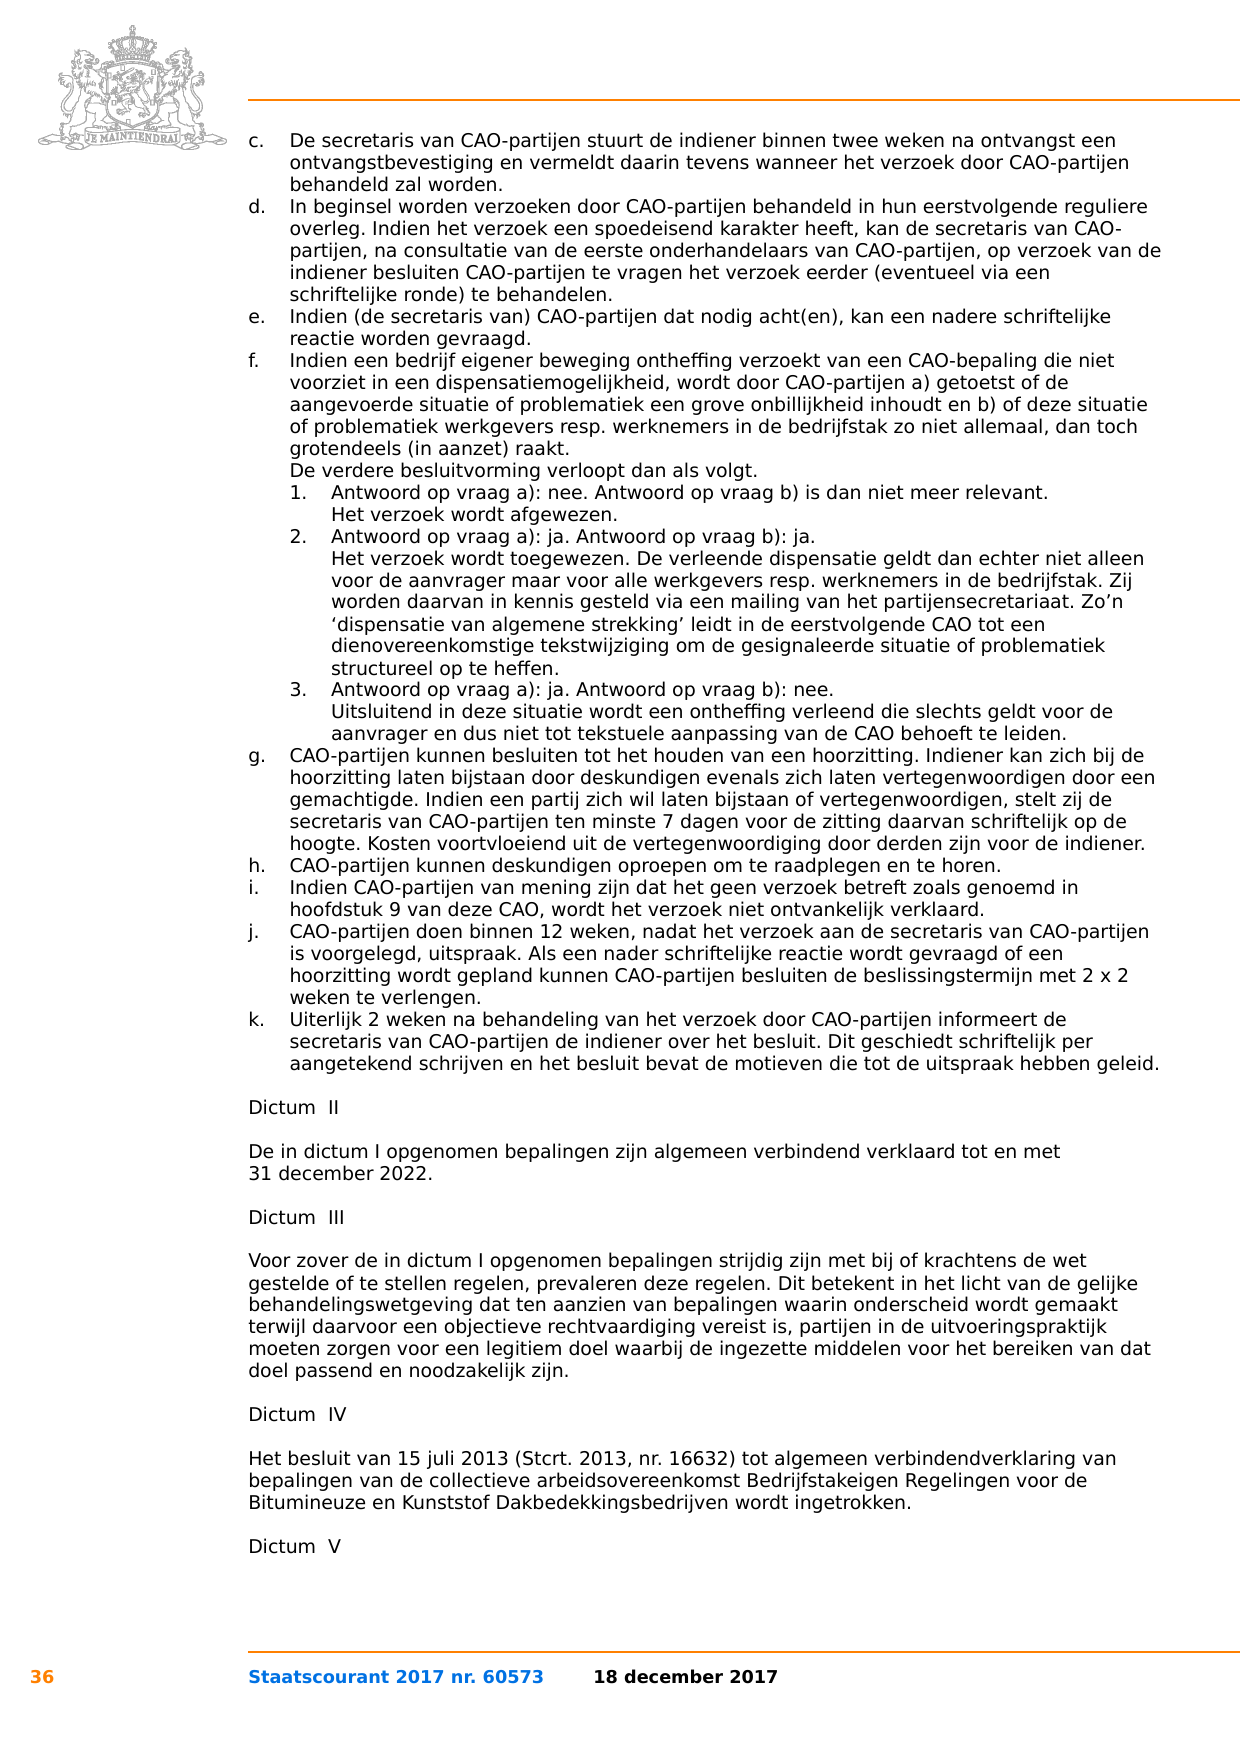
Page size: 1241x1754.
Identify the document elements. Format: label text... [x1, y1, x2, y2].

text Dictum II [248, 1097, 1163, 1119]
text 2. Antwoord op vraag a): ja. Antwoord op vraag b): ja. [289, 526, 1163, 547]
text Uitsluitend in deze situatie wordt een ontheffing verleend die slechts geldt voor de aanvrager en dus niet tot tekstuele aanpassing van de CAO behoeft te leiden. [331, 701, 1163, 745]
text d. In beginsel worden verzoeken door CAO-partijen behandeld in hun eerstvolgende reguliere overleg. Indien het verzoek een spoedeisend karakter heeft, kan de secretaris van CAO-partijen, na consultatie van de eerste onderhandelaars van CAO-partijen, op verzoek van de indiener besluiten CAO-partijen te vragen het verzoek eerder (eventueel via een schriftelijke ronde) te behandelen. [248, 196, 1163, 306]
text f. Indien een bedrijf eigener beweging ontheffing verzoekt van een CAO-bepaling die niet voorziet in een dispensatiemogelijkheid, wordt door CAO-partijen a) getoetst of de aangevoerde situatie of problematiek een grove onbillijkheid inhoudt en b) of deze situatie of problematiek werkgevers resp. werknemers in de bedrijfstak zo niet allemaal, dan toch grotendeels (in aanzet) raakt. [248, 350, 1163, 459]
text De verdere besluitvorming verloopt dan als volgt. [289, 459, 1163, 482]
text Het verzoek wordt afgewezen. [331, 503, 1163, 526]
text Het verzoek wordt toegewezen. De verleende dispensatie geldt dan echter niet alleen voor de aanvrager maar voor alle werkgevers resp. werknemers in de bedrijfstak. Zij worden daarvan in kennis gesteld via een mailing van het partijensecretariaat. Zo’n ‘dispensatie van algemene strekking’ leidt in de eerstvolgende CAO tot een dienovereenkomstige tekstwijziging om de gesignaleerde situatie of problematiek structureel op te heffen. [331, 547, 1163, 679]
text Het besluit van 15 juli 2013 (Stcrt. 2013, nr. 16632) tot algemeen verbindendverklaring van bepalingen van de collectieve arbeidsovereenkomst Bedrijfstakeigen Regelingen voor de Bitumineuze en Kunststof Dakbedekkingsbedrijven wordt ingetrokken. [248, 1448, 1163, 1514]
text h. CAO-partijen kunnen deskundigen oproepen om te raadplegen en te horen. [248, 855, 1163, 877]
text 1. Antwoord op vraag a): nee. Antwoord op vraag b) is dan niet meer relevant. [289, 482, 1163, 503]
text Dictum V [248, 1536, 1163, 1558]
text g. CAO-partijen kunnen besluiten tot het houden van een hoorzitting. Indiener kan zich bij de hoorzitting laten bijstaan door deskundigen evenals zich laten vertegenwoordigen door een gemachtigde. Indien een partij zich wil laten bijstaan of vertegenwoordigen, stelt zij de secretaris van CAO-partijen ten minste 7 dagen voor de zitting daarvan schriftelijk op de hoogte. Kosten voortvloeiend uit de vertegenwoordiging door derden zijn voor de indiener. [248, 745, 1163, 855]
text i. Indien CAO-partijen van mening zijn dat het geen verzoek betreft zoals genoemd in hoofdstuk 9 van deze CAO, wordt het verzoek niet ontvankelijk verklaard. [248, 877, 1163, 921]
text De in dictum I opgenomen bepalingen zijn algemeen verbindend verklaard tot en met 31 december 2022. [248, 1141, 1163, 1185]
picture [38, 25, 227, 150]
text k. Uiterlijk 2 weken na behandeling van het verzoek door CAO-partijen informeert de secretaris van CAO-partijen de indiener over het besluit. Dit geschiedt schriftelijk per aangetekend schrijven en het besluit bevat de motieven die tot de uitspraak hebben geleid. [248, 1009, 1163, 1075]
text Dictum III [248, 1207, 1163, 1228]
text Dictum IV [248, 1404, 1163, 1426]
text Voor zover de in dictum I opgenomen bepalingen strijdig zijn met bij of krachtens de wet gestelde of te stellen regelen, prevaleren deze regelen. Dit betekent in het licht van de gelijke behandelingswetgeving dat ten aanzien van bepalingen waarin onderscheid wordt gemaakt terwijl daarvoor een objectieve rechtvaardiging vereist is, partijen in de uitvoeringspraktijk moeten zorgen voor een legitiem doel waarbij de ingezette middelen voor het bereiken van dat doel passend en noodzakelijk zijn. [248, 1250, 1163, 1382]
text j. CAO-partijen doen binnen 12 weken, nadat het verzoek aan de secretaris van CAO-partijen is voorgelegd, uitspraak. Als een nader schriftelijke reactie wordt gevraagd of een hoorzitting wordt gepland kunnen CAO-partijen besluiten de beslissingstermijn met 2 x 2 weken te verlengen. [248, 921, 1163, 1009]
text e. Indien (de secretaris van) CAO-partijen dat nodig acht(en), kan een nadere schriftelijke reactie worden gevraagd. [248, 306, 1163, 350]
text c. De secretaris van CAO-partijen stuurt de indiener binnen twee weken na ontvangst een ontvangstbevestiging en vermeldt daarin tevens wanneer het verzoek door CAO-partijen behandeld zal worden. [248, 130, 1163, 196]
text 3. Antwoord op vraag a): ja. Antwoord op vraag b): nee. [289, 679, 1163, 701]
